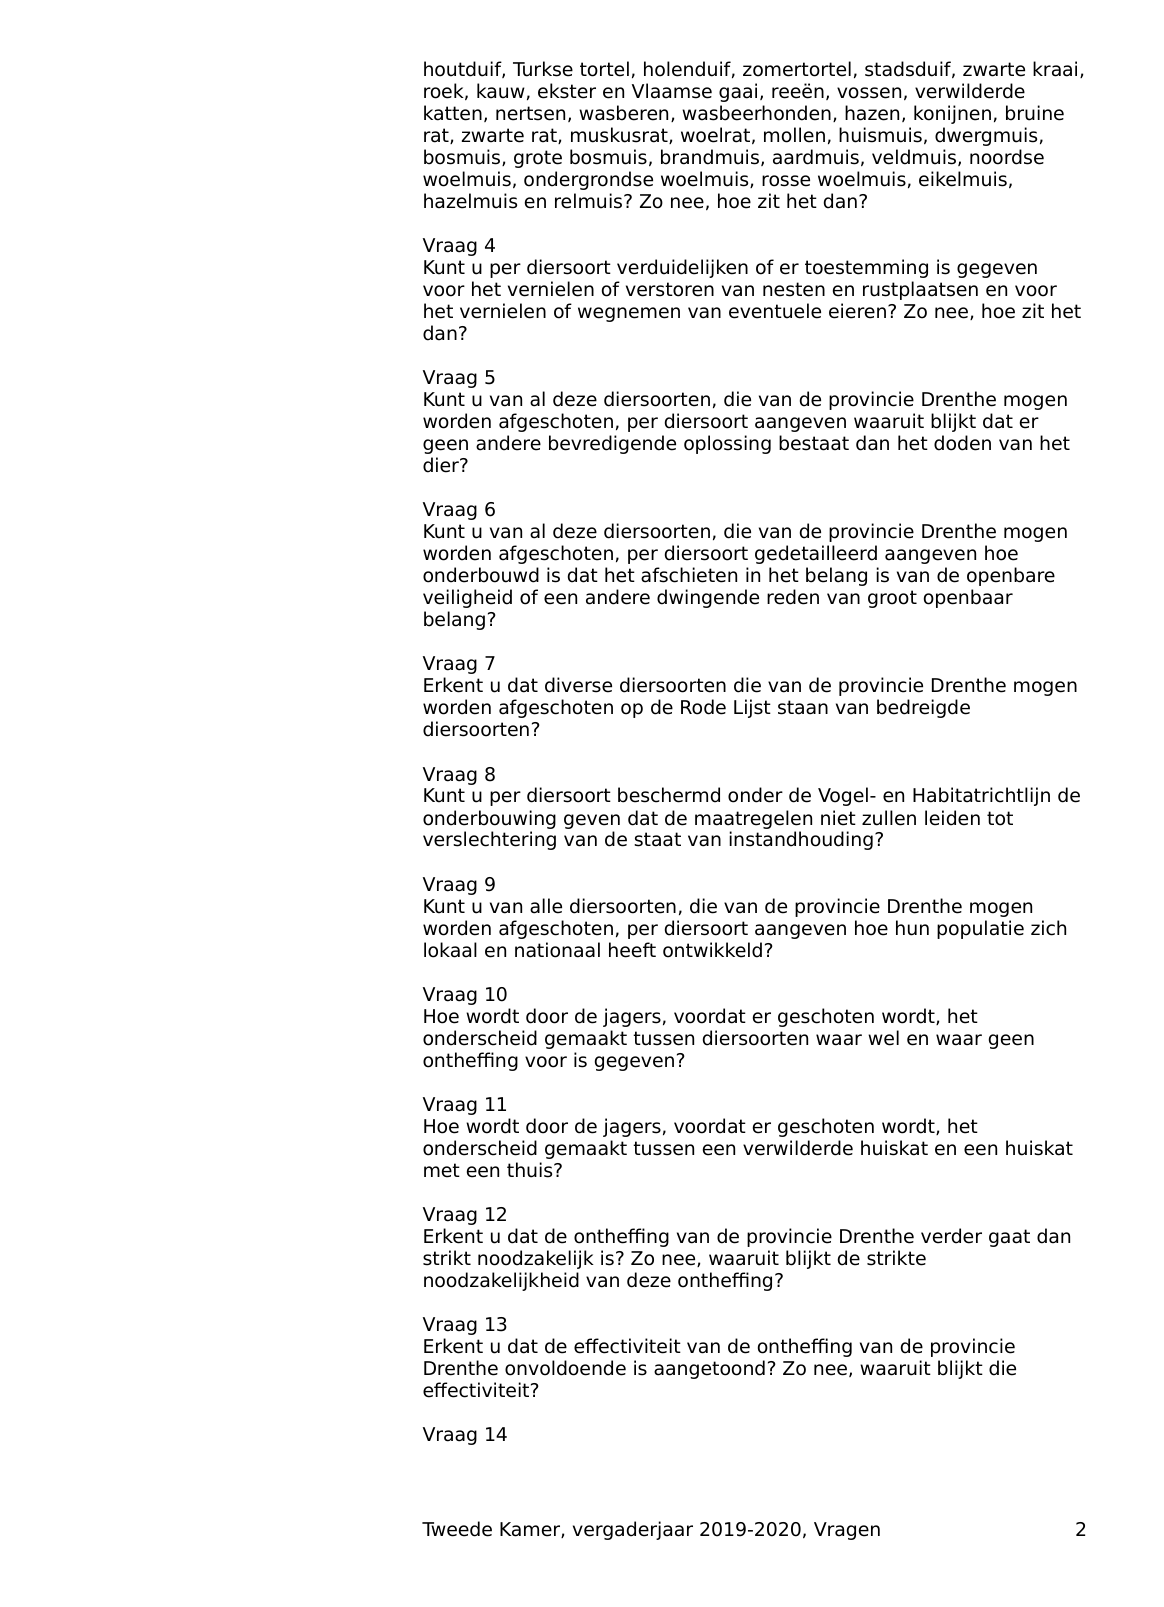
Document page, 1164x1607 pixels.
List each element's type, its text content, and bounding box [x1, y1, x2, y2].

text Vraag 12 [422, 1204, 1087, 1226]
text Erkent u dat de effectiviteit van de ontheffing van de provincie Drenthe onvoldoende is aangetoond? Zo nee, waaruit blijkt die effectiviteit? [422, 1336, 1087, 1402]
text Kunt u per diersoort verduidelijken of er toestemming is gegeven voor het vernielen of verstoren van nesten en rustplaatsen en voor het vernielen of wegnemen van eventuele eieren? Zo nee, hoe zit het dan? [422, 257, 1087, 345]
text Hoe wordt door de jagers, voordat er geschoten wordt, het onderscheid gemaakt tussen een verwilderde huiskat en een huiskat met een thuis? [422, 1116, 1087, 1182]
text Vraag 9 [422, 873, 1087, 896]
text Vraag 14 [422, 1424, 1087, 1446]
text Erkent u dat diverse diersoorten die van de provincie Drenthe mogen worden afgeschoten op de Rode Lijst staan van bedreigde diersoorten? [422, 675, 1087, 741]
text Kunt u per diersoort beschermd onder de Vogel- en Habitatrichtlijn de onderbouwing geven dat de maatregelen niet zullen leiden tot verslechtering van de staat van instandhouding? [422, 785, 1087, 851]
text Vraag 7 [422, 653, 1087, 675]
text Vraag 11 [422, 1094, 1087, 1116]
text Kunt u van alle diersoorten, die van de provincie Drenthe mogen worden afgeschoten, per diersoort aangeven hoe hun populatie zich lokaal en nationaal heeft ontwikkeld? [422, 896, 1087, 961]
text Erkent u dat de ontheffing van de provincie Drenthe verder gaat dan strikt noodzakelijk is? Zo nee, waaruit blijkt de strikte noodzakelijkheid van deze ontheffing? [422, 1226, 1087, 1292]
text Kunt u van al deze diersoorten, die van de provincie Drenthe mogen worden afgeschoten, per diersoort gedetailleerd aangeven hoe onderbouwd is dat het afschieten in het belang is van de openbare veiligheid of een andere dwingende reden van groot openbaar belang? [422, 521, 1087, 631]
text Kunt u van al deze diersoorten, die van de provincie Drenthe mogen worden afgeschoten, per diersoort aangeven waaruit blijkt dat er geen andere bevredigende oplossing bestaat dan het doden van het dier? [422, 389, 1087, 477]
text Hoe wordt door de jagers, voordat er geschoten wordt, het onderscheid gemaakt tussen diersoorten waar wel en waar geen ontheffing voor is gegeven? [422, 1006, 1087, 1072]
text Vraag 13 [422, 1314, 1087, 1336]
text houtduif, Turkse tortel, holenduif, zomertortel, stadsduif, zwarte kraai, roek, kauw, ekster en Vlaamse gaai, reeën, vossen, verwilderde katten, nertsen, wasberen, wasbeerhonden, hazen, konijnen, bruine rat, zwarte rat, muskusrat, woelrat, mollen, huismuis, dwergmuis, bosmuis, grote bosmuis, brandmuis, aardmuis, veldmuis, noordse woelmuis, ondergrondse woelmuis, rosse woelmuis, eikelmuis, hazelmuis en relmuis? Zo nee, hoe zit het dan? [422, 59, 1087, 213]
text Vraag 5 [422, 367, 1087, 389]
text Vraag 6 [422, 499, 1087, 521]
text Vraag 10 [422, 984, 1087, 1006]
text Vraag 4 [422, 235, 1087, 257]
text Vraag 8 [422, 763, 1087, 785]
